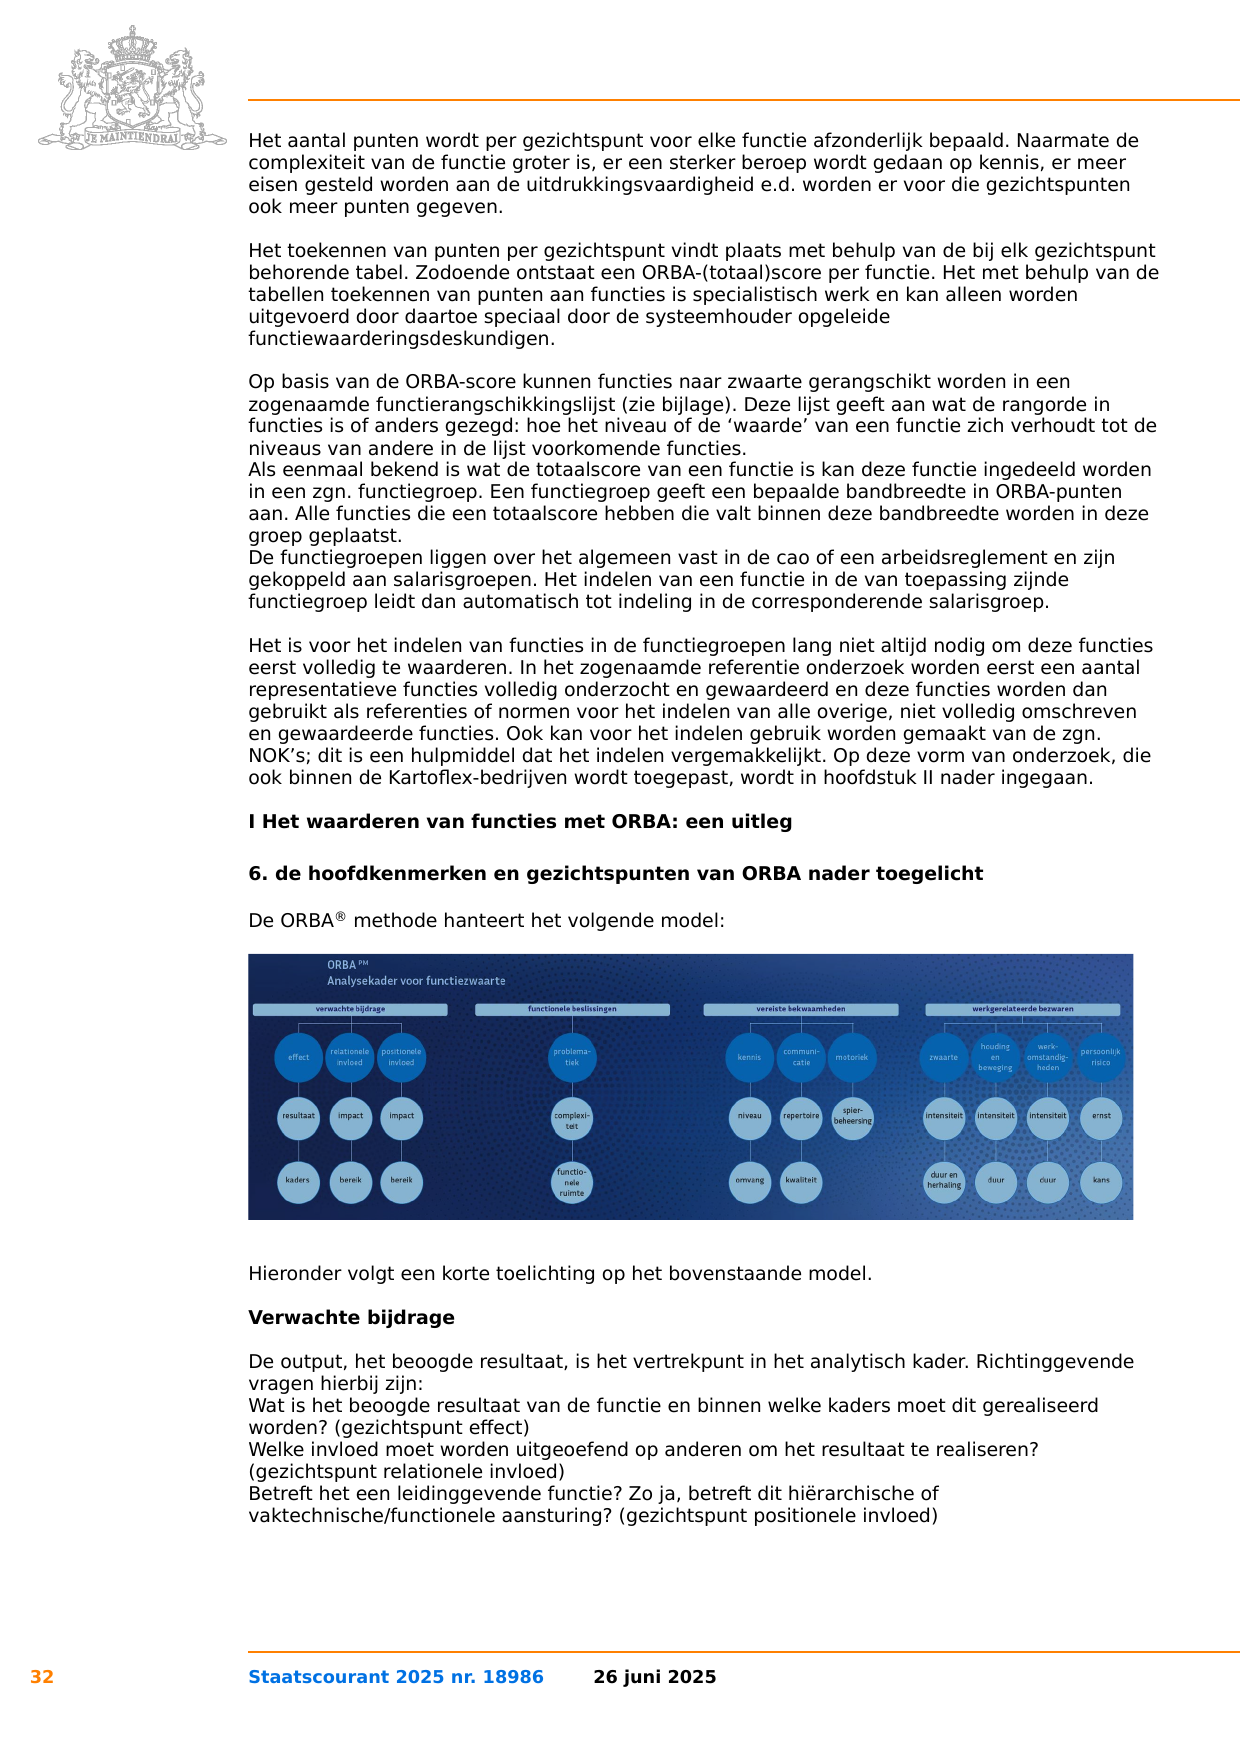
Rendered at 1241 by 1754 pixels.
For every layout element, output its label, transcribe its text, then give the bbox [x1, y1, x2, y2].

picture [248, 953, 1134, 1220]
text Als eenmaal bekend is wat de totaalscore van een functie is kan deze functie ingedeeld worden in een zgn. functiegroep. Een functiegroep geeft een bepaalde bandbreedte in ORBA-punten aan. Alle functies die een totaalscore hebben die valt binnen deze bandbreedte worden in deze groep geplaatst. [248, 459, 1163, 547]
text De functiegroepen liggen over het algemeen vast in de cao of een arbeidsreglement en zijn gekoppeld aan salarisgroepen. Het indelen van een functie in de van toepassing zijnde functiegroep leidt dan automatisch tot indeling in de corresponderende salarisgroep. [248, 547, 1163, 613]
text Het toekennen van punten per gezichtspunt vindt plaats met behulp van de bij elk gezichtspunt behorende tabel. Zodoende ontstaat een ORBA-(totaal)score per functie. Het met behulp van de tabellen toekennen van punten aan functies is specialistisch werk en kan alleen worden uitgevoerd door daartoe speciaal door de systeemhouder opgeleide functiewaarderingsdeskundigen. [248, 240, 1163, 349]
picture [38, 25, 227, 150]
text Betreft het een leidinggevende functie? Zo ja, betreft dit hiërarchische of vaktechnische/functionele aansturing? (gezichtspunt positionele invloed) [248, 1483, 1163, 1527]
text Wat is het beoogde resultaat van de functie en binnen welke kaders moet dit gerealiseerd worden? (gezichtspunt effect) [248, 1395, 1163, 1439]
text De ORBA® methode hanteert het volgende model: [248, 910, 1163, 932]
text Het aantal punten wordt per gezichtspunt voor elke functie afzonderlijk bepaald. Naarmate de complexiteit van de functie groter is, er een sterker beroep wordt gedaan op kennis, er meer eisen gesteld worden aan de uitdrukkingsvaardigheid e.d. worden er voor die gezichtspunten ook meer punten gegeven. [248, 130, 1163, 218]
subtitle 6. de hoofdkenmerken en gezichtspunten van ORBA nader toegelicht [248, 863, 1163, 885]
text De output, het beoogde resultaat, is het vertrekpunt in het analytisch kader. Richtinggevende vragen hierbij zijn: [248, 1351, 1163, 1395]
subtitle Verwachte bijdrage [248, 1307, 1163, 1329]
text Op basis van de ORBA-score kunnen functies naar zwaarte gerangschikt worden in een zogenaamde functierangschikkingslijst (zie bijlage). Deze lijst geeft aan wat de rangorde in functies is of anders gezegd: hoe het niveau of de ‘waarde’ van een functie zich verhoudt tot de niveaus van andere in de lijst voorkomende functies. [248, 371, 1163, 459]
text I Het waarderen van functies met ORBA: een uitleg [248, 811, 1163, 833]
text Hieronder volgt een korte toelichting op het bovenstaande model. [248, 1263, 1163, 1285]
text Het is voor het indelen van functies in de functiegroepen lang niet altijd nodig om deze functies eerst volledig te waarderen. In het zogenaamde referentie onderzoek worden eerst een aantal representatieve functies volledig onderzocht en gewaardeerd en deze functies worden dan gebruikt als referenties of normen voor het indelen van alle overige, niet volledig omschreven en gewaardeerde functies. Ook kan voor het indelen gebruik worden gemaakt van de zgn. NOK’s; dit is een hulpmiddel dat het indelen vergemakkelijkt. Op deze vorm van onderzoek, die ook binnen de Kartoflex-bedrijven wordt toegepast, wordt in hoofdstuk II nader ingegaan. [248, 635, 1163, 789]
text Welke invloed moet worden uitgeoefend op anderen om het resultaat te realiseren? (gezichtspunt relationele invloed) [248, 1439, 1163, 1483]
